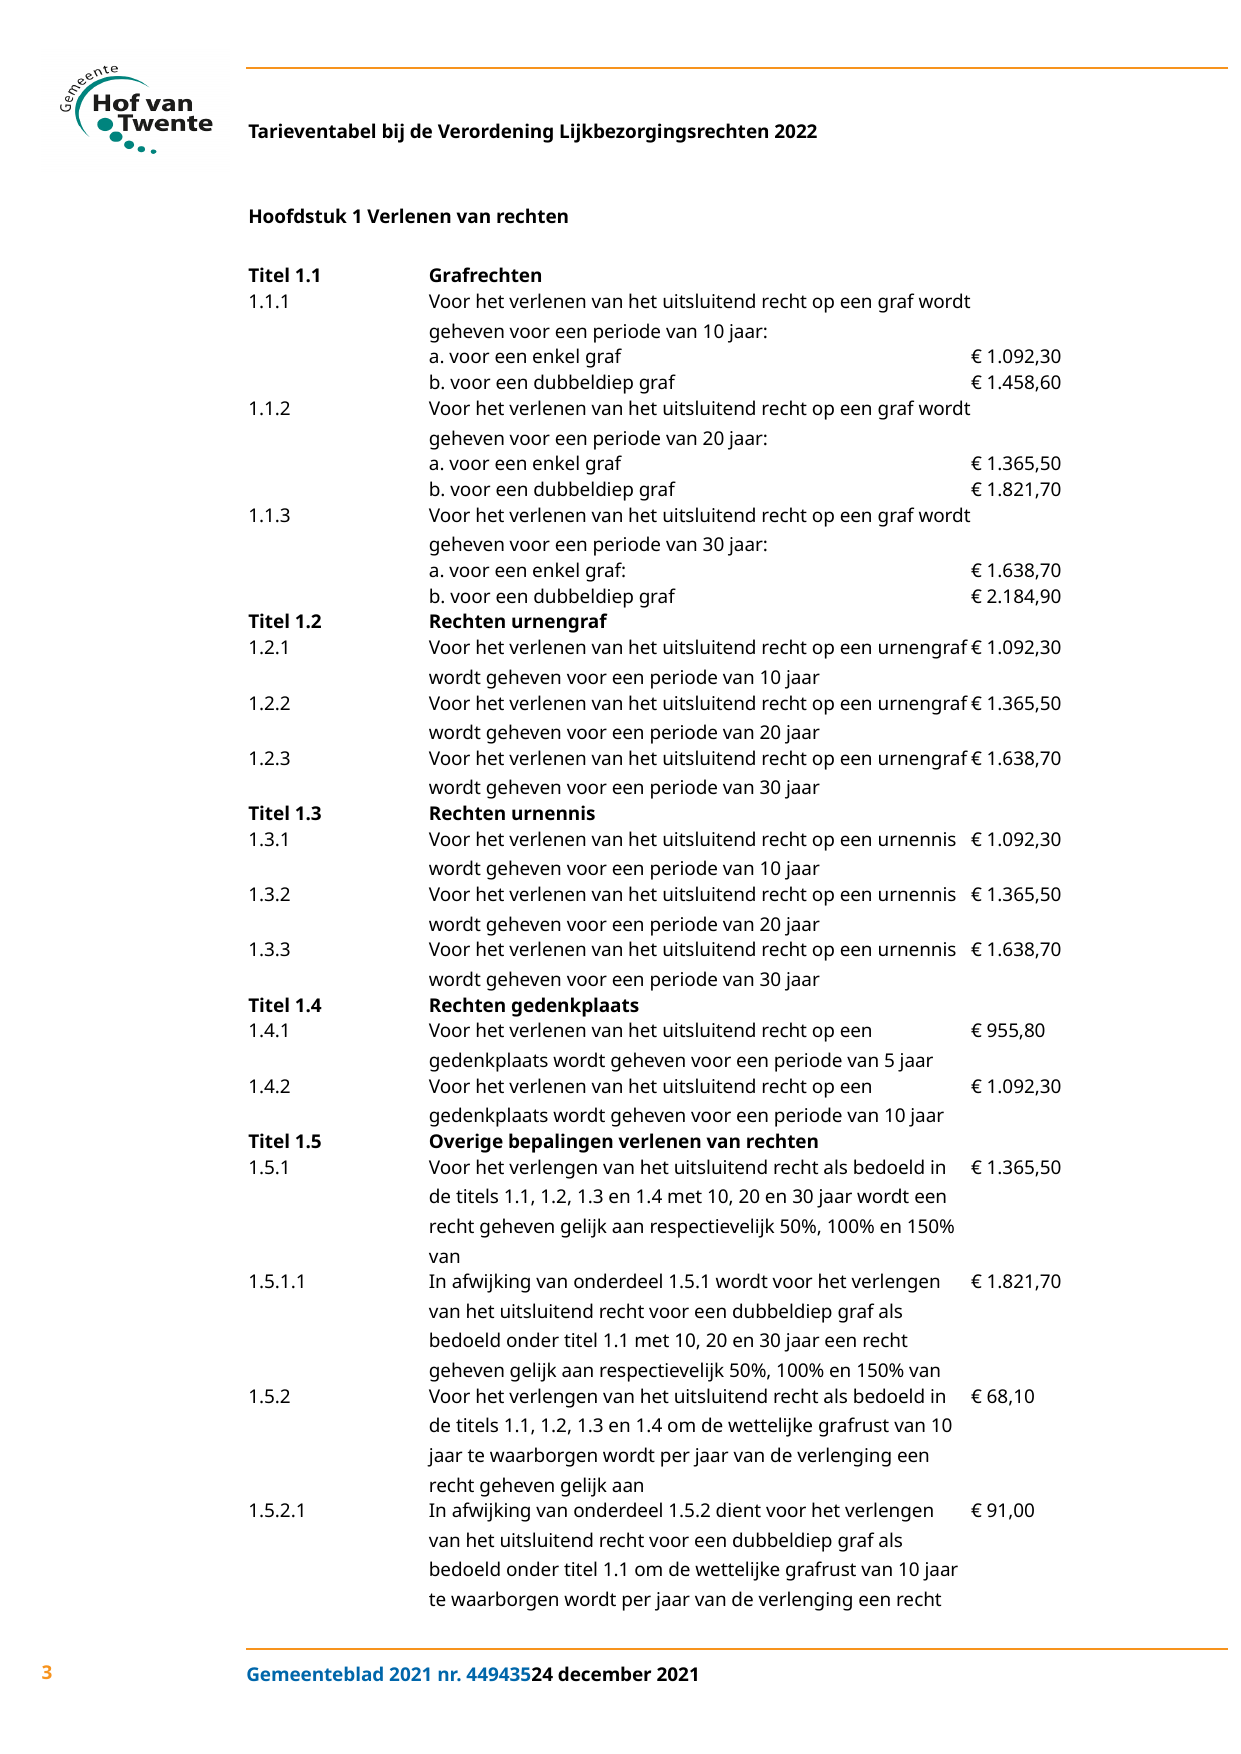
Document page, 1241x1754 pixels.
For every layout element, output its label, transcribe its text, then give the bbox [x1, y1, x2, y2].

table_cell Titel 1.2 [248, 609, 429, 634]
table_cell [971, 1128, 1152, 1154]
table_cell [971, 502, 1152, 557]
table_cell [248, 476, 429, 502]
table_cell 1.2.1 [248, 634, 429, 690]
table_cell Rechten gedenkplaats [429, 992, 971, 1018]
table_cell € 2.184,90 [971, 583, 1152, 609]
table_cell € 1.638,70 [971, 937, 1152, 992]
table_cell € 1.365,50 [971, 881, 1152, 937]
table_cell 1.4.1 [248, 1018, 429, 1073]
table_cell Voor het verlenen van het uitsluitend recht op een urnengraf wordt geheven voor een periode van 10 jaar [429, 634, 971, 690]
table_cell 1.1.1 [248, 288, 429, 344]
table_cell 1.5.2 [248, 1383, 429, 1497]
table_cell € 91,00 [971, 1498, 1152, 1612]
table_cell 1.3.1 [248, 826, 429, 881]
table_cell b. voor een dubbeldiep graf [429, 369, 971, 395]
table_cell € 1.365,50 [971, 690, 1152, 745]
text Tarieventabel bij de Verordening Lijkbezorgingsrechten 2022 [248, 116, 1152, 144]
table_cell Voor het verlenen van het uitsluitend recht op een graf wordt geheven voor een periode van 30 jaar: [429, 502, 971, 557]
table_cell € 1.821,70 [971, 476, 1152, 502]
table_cell Voor het verlenen van het uitsluitend recht op een gedenkplaats wordt geheven voor een periode van 5 jaar [429, 1018, 971, 1073]
table_cell Overige bepalingen verlenen van rechten [429, 1128, 971, 1154]
table_cell Rechten urnengraf [429, 609, 971, 634]
table_cell 1.5.1 [248, 1154, 429, 1268]
table_cell a. voor een enkel graf [429, 344, 971, 369]
table_cell Voor het verlenen van het uitsluitend recht op een gedenkplaats wordt geheven voor een periode van 10 jaar [429, 1073, 971, 1128]
table_cell € 1.458,60 [971, 369, 1152, 395]
table_cell [971, 800, 1152, 826]
table_cell € 68,10 [971, 1383, 1152, 1497]
table_cell € 1.638,70 [971, 557, 1152, 583]
table_cell [971, 395, 1152, 450]
table_cell 1.1.3 [248, 502, 429, 557]
table_cell Titel 1.4 [248, 992, 429, 1018]
table_cell In afwijking van onderdeel 1.5.1 wordt voor het verlengen van het uitsluitend recht voor een dubbeldiep graf als bedoeld onder titel 1.1 met 10, 20 en 30 jaar een recht geheven gelijk aan respectievelijk 50%, 100% en 150% van [429, 1269, 971, 1383]
table_cell 1.4.2 [248, 1073, 429, 1128]
table_header Grafrechten [429, 263, 971, 288]
picture [41, 47, 231, 172]
table_cell Voor het verlenen van het uitsluitend recht op een urnennis wordt geheven voor een periode van 20 jaar [429, 881, 971, 937]
table_cell [971, 992, 1152, 1018]
table_cell € 1.365,50 [971, 450, 1152, 476]
table_cell Voor het verlenen van het uitsluitend recht op een graf wordt geheven voor een periode van 20 jaar: [429, 395, 971, 450]
table_cell b. voor een dubbeldiep graf [429, 583, 971, 609]
table_cell [971, 288, 1152, 344]
table_cell € 1.821,70 [971, 1269, 1152, 1383]
table_cell 1.2.2 [248, 690, 429, 745]
table_cell In afwijking van onderdeel 1.5.2 dient voor het verlengen van het uitsluitend recht voor een dubbeldiep graf als bedoeld onder titel 1.1 om de wettelijke grafrust van 10 jaar te waarborgen wordt per jaar van de verlenging een recht [429, 1498, 971, 1612]
table_cell 1.5.1.1 [248, 1269, 429, 1383]
table_cell € 1.365,50 [971, 1154, 1152, 1268]
table_cell 1.3.2 [248, 881, 429, 937]
table_cell 1.3.3 [248, 937, 429, 992]
table_cell € 1.092,30 [971, 826, 1152, 881]
table_cell Voor het verlenen van het uitsluitend recht op een urnengraf wordt geheven voor een periode van 20 jaar [429, 690, 971, 745]
table_cell Rechten urnennis [429, 800, 971, 826]
table_cell [248, 450, 429, 476]
table_cell Voor het verlengen van het uitsluitend recht als bedoeld in de titels 1.1, 1.2, 1.3 en 1.4 met 10, 20 en 30 jaar wordt een recht geheven gelijk aan respectievelijk 50%, 100% en 150% van [429, 1154, 971, 1268]
table_cell [248, 583, 429, 609]
table_cell € 1.092,30 [971, 634, 1152, 690]
table_cell € 1.092,30 [971, 344, 1152, 369]
table_cell 1.5.2.1 [248, 1498, 429, 1612]
table_cell Voor het verlenen van het uitsluitend recht op een urnennis wordt geheven voor een periode van 10 jaar [429, 826, 971, 881]
text Hoofdstuk 1 Verlenen van rechten [248, 203, 1152, 229]
table_header Titel 1.1 [248, 263, 429, 288]
table_cell [248, 369, 429, 395]
table_cell a. voor een enkel graf: [429, 557, 971, 583]
table_header [971, 263, 1152, 288]
table_cell € 1.638,70 [971, 745, 1152, 800]
table_cell € 1.092,30 [971, 1073, 1152, 1128]
table_cell 1.1.2 [248, 395, 429, 450]
table_cell Voor het verlenen van het uitsluitend recht op een graf wordt geheven voor een periode van 10 jaar: [429, 288, 971, 344]
table_cell [248, 557, 429, 583]
table_cell Voor het verlengen van het uitsluitend recht als bedoeld in de titels 1.1, 1.2, 1.3 en 1.4 om de wettelijke grafrust van 10 jaar te waarborgen wordt per jaar van de verlenging een recht geheven gelijk aan [429, 1383, 971, 1497]
table_cell Titel 1.3 [248, 800, 429, 826]
table_cell Voor het verlenen van het uitsluitend recht op een urnengraf wordt geheven voor een periode van 30 jaar [429, 745, 971, 800]
table_cell € 955,80 [971, 1018, 1152, 1073]
table_cell Titel 1.5 [248, 1128, 429, 1154]
table_cell a. voor een enkel graf [429, 450, 971, 476]
table_cell Voor het verlenen van het uitsluitend recht op een urnennis wordt geheven voor een periode van 30 jaar [429, 937, 971, 992]
table_cell 1.2.3 [248, 745, 429, 800]
table_cell b. voor een dubbeldiep graf [429, 476, 971, 502]
table_cell [248, 344, 429, 369]
table_cell [971, 609, 1152, 634]
